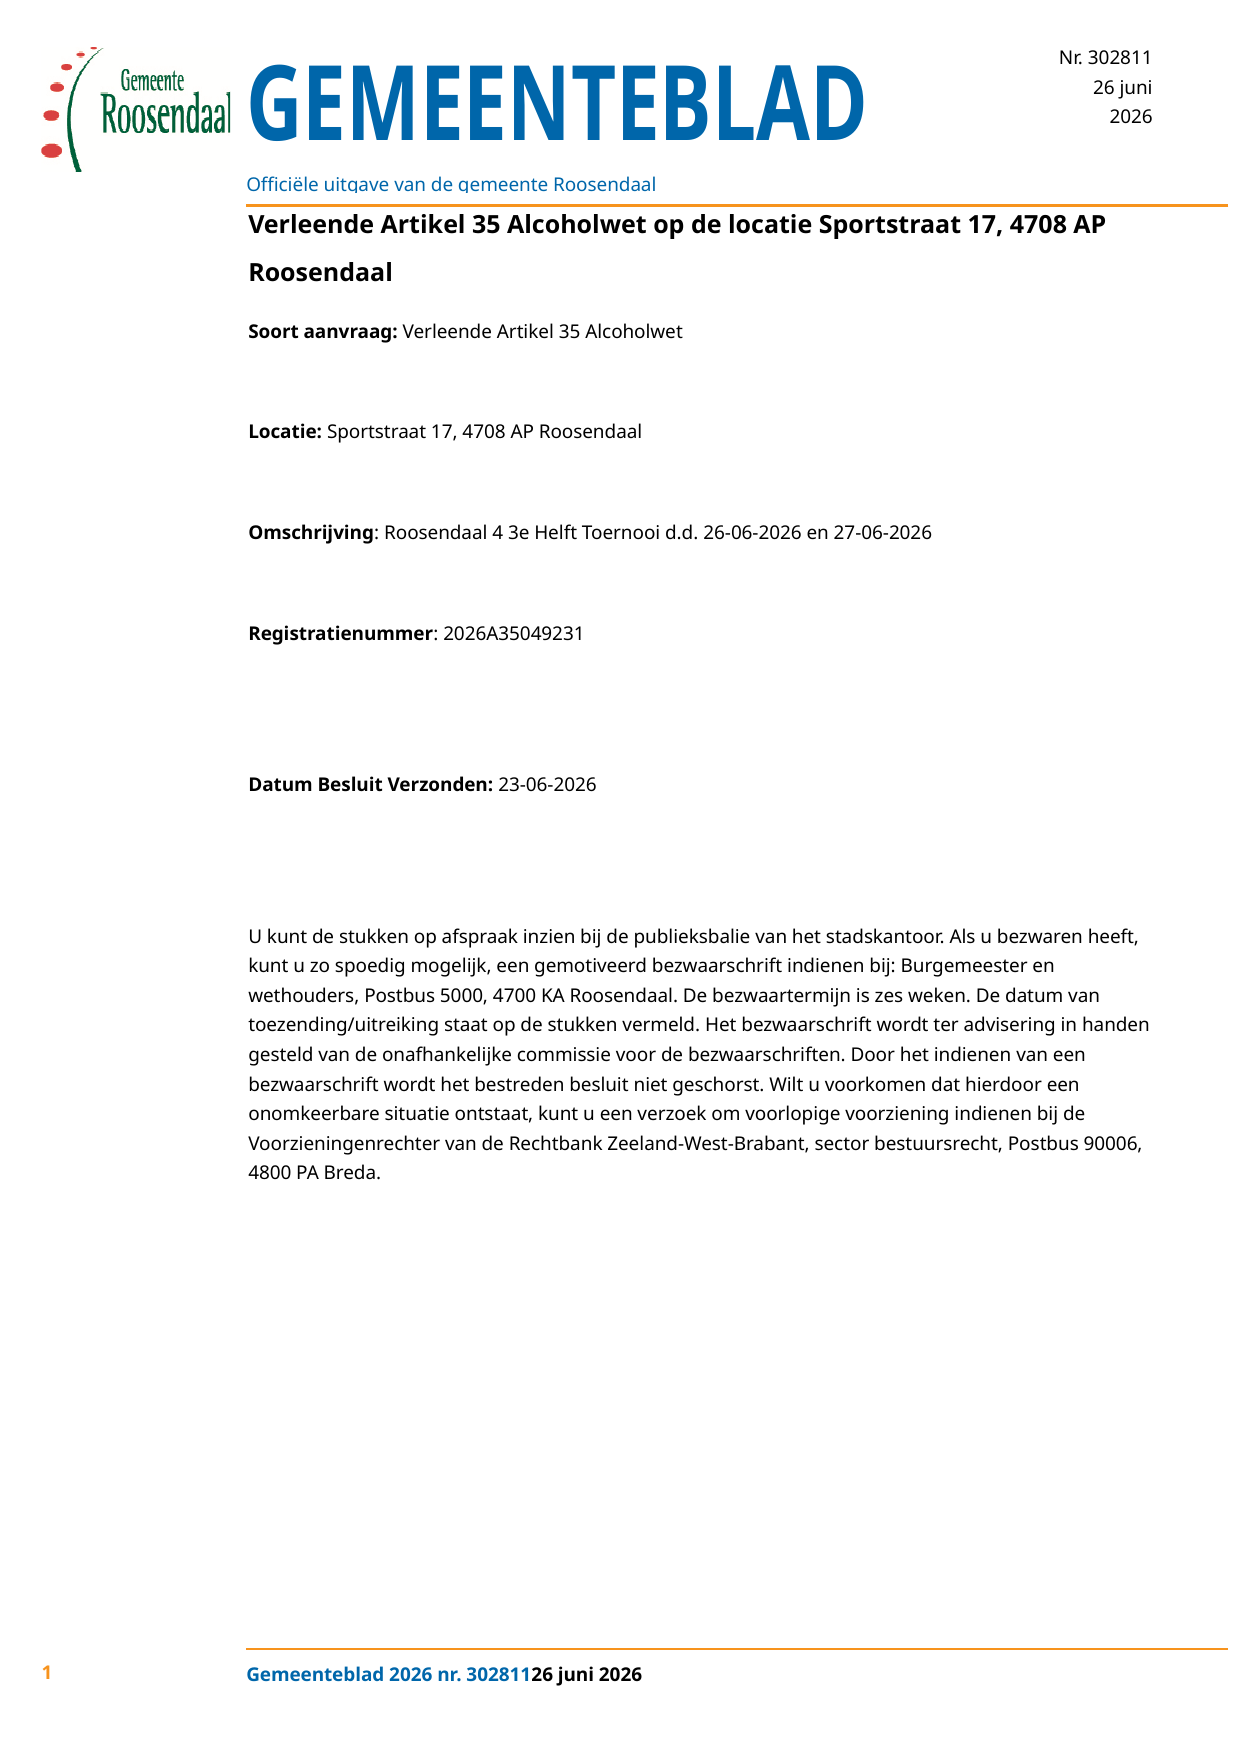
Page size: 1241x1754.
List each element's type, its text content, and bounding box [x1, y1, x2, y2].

picture [41, 47, 231, 172]
text Registratienummer: 2026A35049231 [248, 620, 1152, 646]
text Soort aanvraag: Verleende Artikel 35 Alcoholwet [248, 318, 1152, 344]
text Verleende Artikel 35 Alcoholwet op de locatie Sportstraat 17, 4708 AP Roosendaal [248, 207, 1152, 288]
text Locatie: Sportstraat 17, 4708 AP Roosendaal [248, 419, 1152, 444]
text Datum Besluit Verzonden: 23-06-2026 [248, 772, 1152, 797]
text Omschrijving: Roosendaal 4 3e Helft Toernooi d.d. 26-06-2026 en 27-06-2026 [248, 519, 1152, 545]
text U kunt de stukken op afspraak inzien bij de publieksbalie van het stadskantoor. Als u bezwaren heeft, kunt u zo spoedig mogelijk, een gemotiveerd bezwaarschrift indienen bij: Burgemeester en wethouders, Postbus 5000, 4700 KA Roosendaal. De bezwaartermijn is zes weken. De datum van toezending/uitreiking staat op de stukken vermeld. Het bezwaarschrift wordt ter advisering in handen gesteld van de onafhankelijke commissie voor de bezwaarschriften. Door het indienen van een bezwaarschrift wordt het bestreden besluit niet geschorst. Wilt u voorkomen dat hierdoor een onomkeerbare situatie ontstaat, kunt u een verzoek om voorlopige voorziening indienen bij de Voorzieningenrechter van de Rechtbank Zeeland-West-Brabant, sector bestuursrecht, Postbus 90006, 4800 PA Breda. [248, 923, 1152, 1185]
